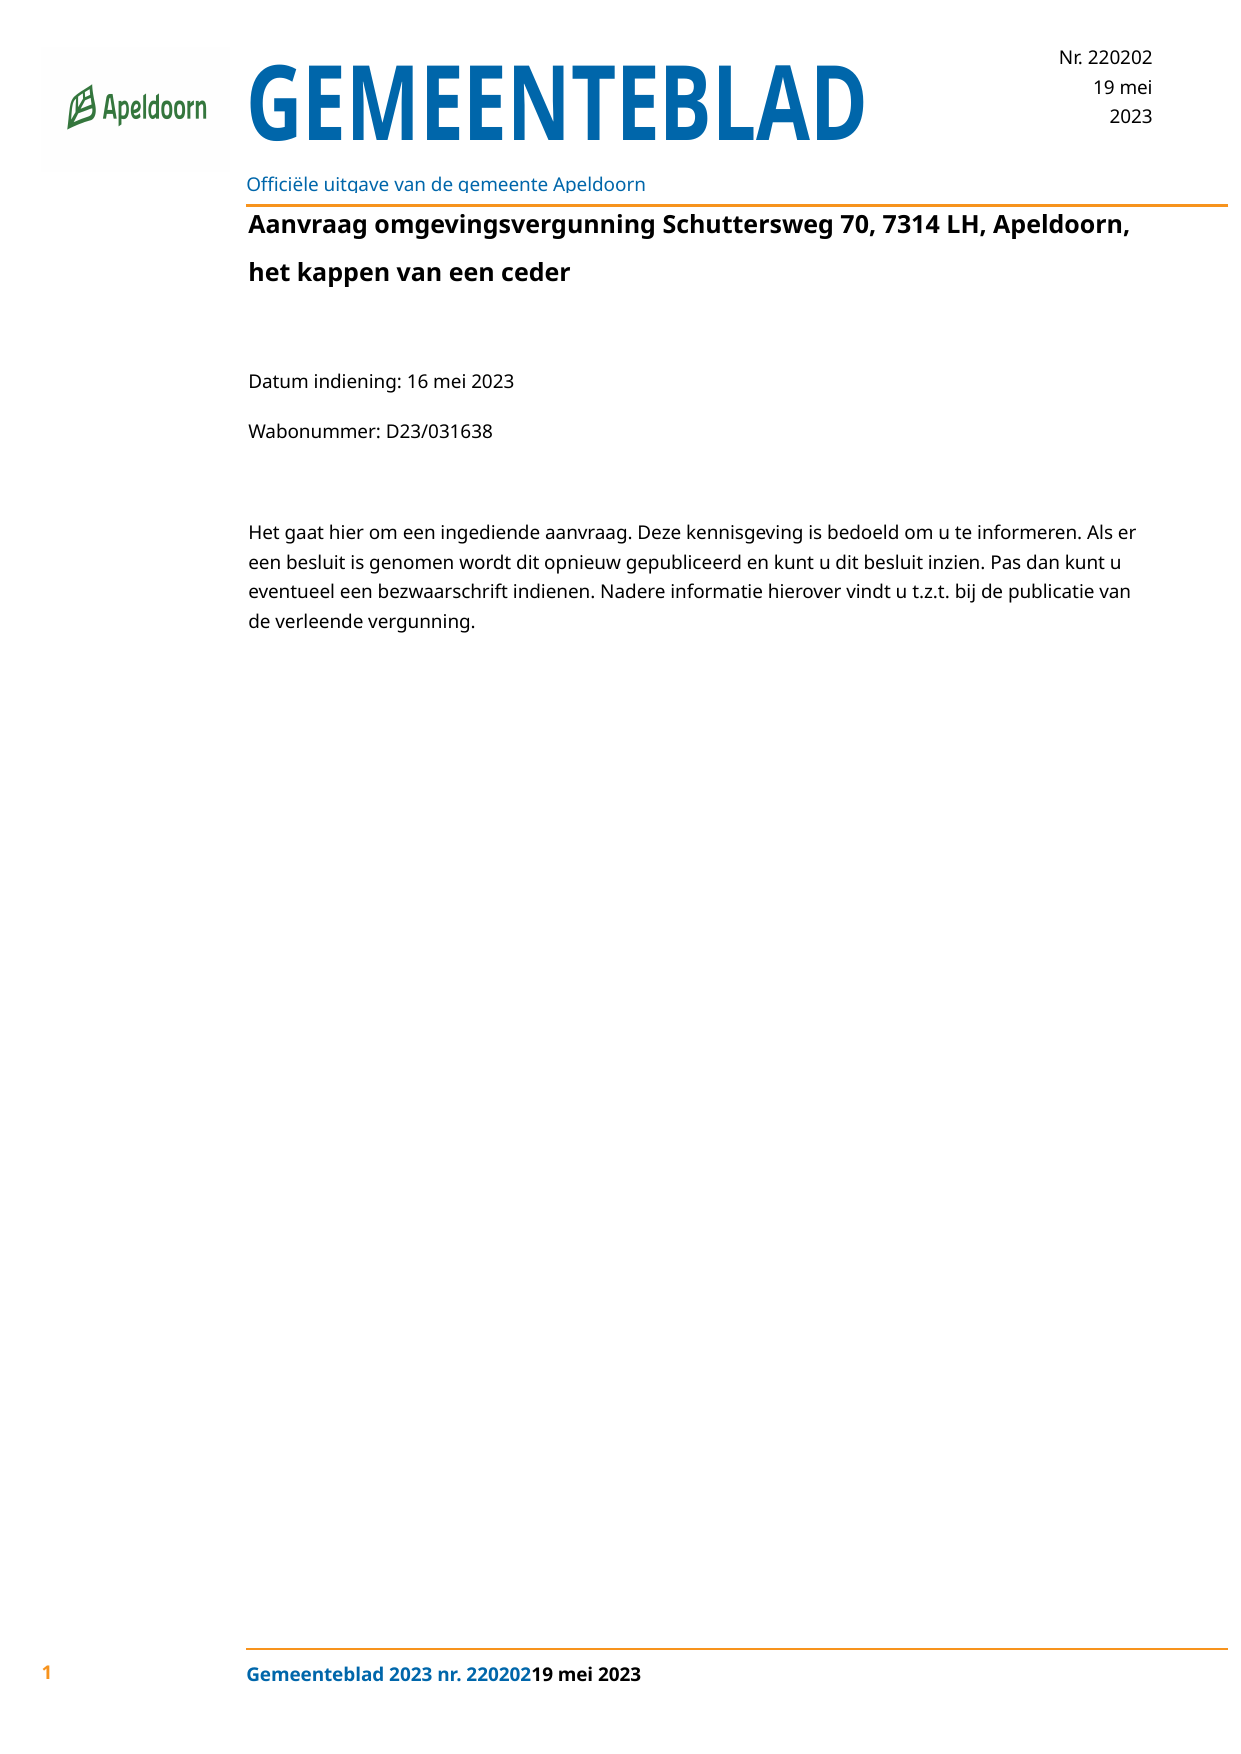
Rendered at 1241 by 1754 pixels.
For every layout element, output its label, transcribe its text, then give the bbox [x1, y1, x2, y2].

text Wabonummer: D23/031638 [248, 419, 1152, 444]
text Datum indiening: 16 mei 2023 [248, 368, 1152, 394]
picture [41, 47, 231, 172]
text Het gaat hier om een ingediende aanvraag. Deze kennisgeving is bedoeld om u te informeren. Als er een besluit is genomen wordt dit opnieuw gepubliceerd en kunt u dit besluit inzien. Pas dan kunt u eventueel een bezwaarschrift indienen. Nadere informatie hierover vindt u t.z.t. bij de publicatie van de verleende vergunning. [248, 519, 1152, 634]
text Aanvraag omgevingsvergunning Schuttersweg 70, 7314 LH, Apeldoorn, het kappen van een ceder [248, 207, 1152, 288]
